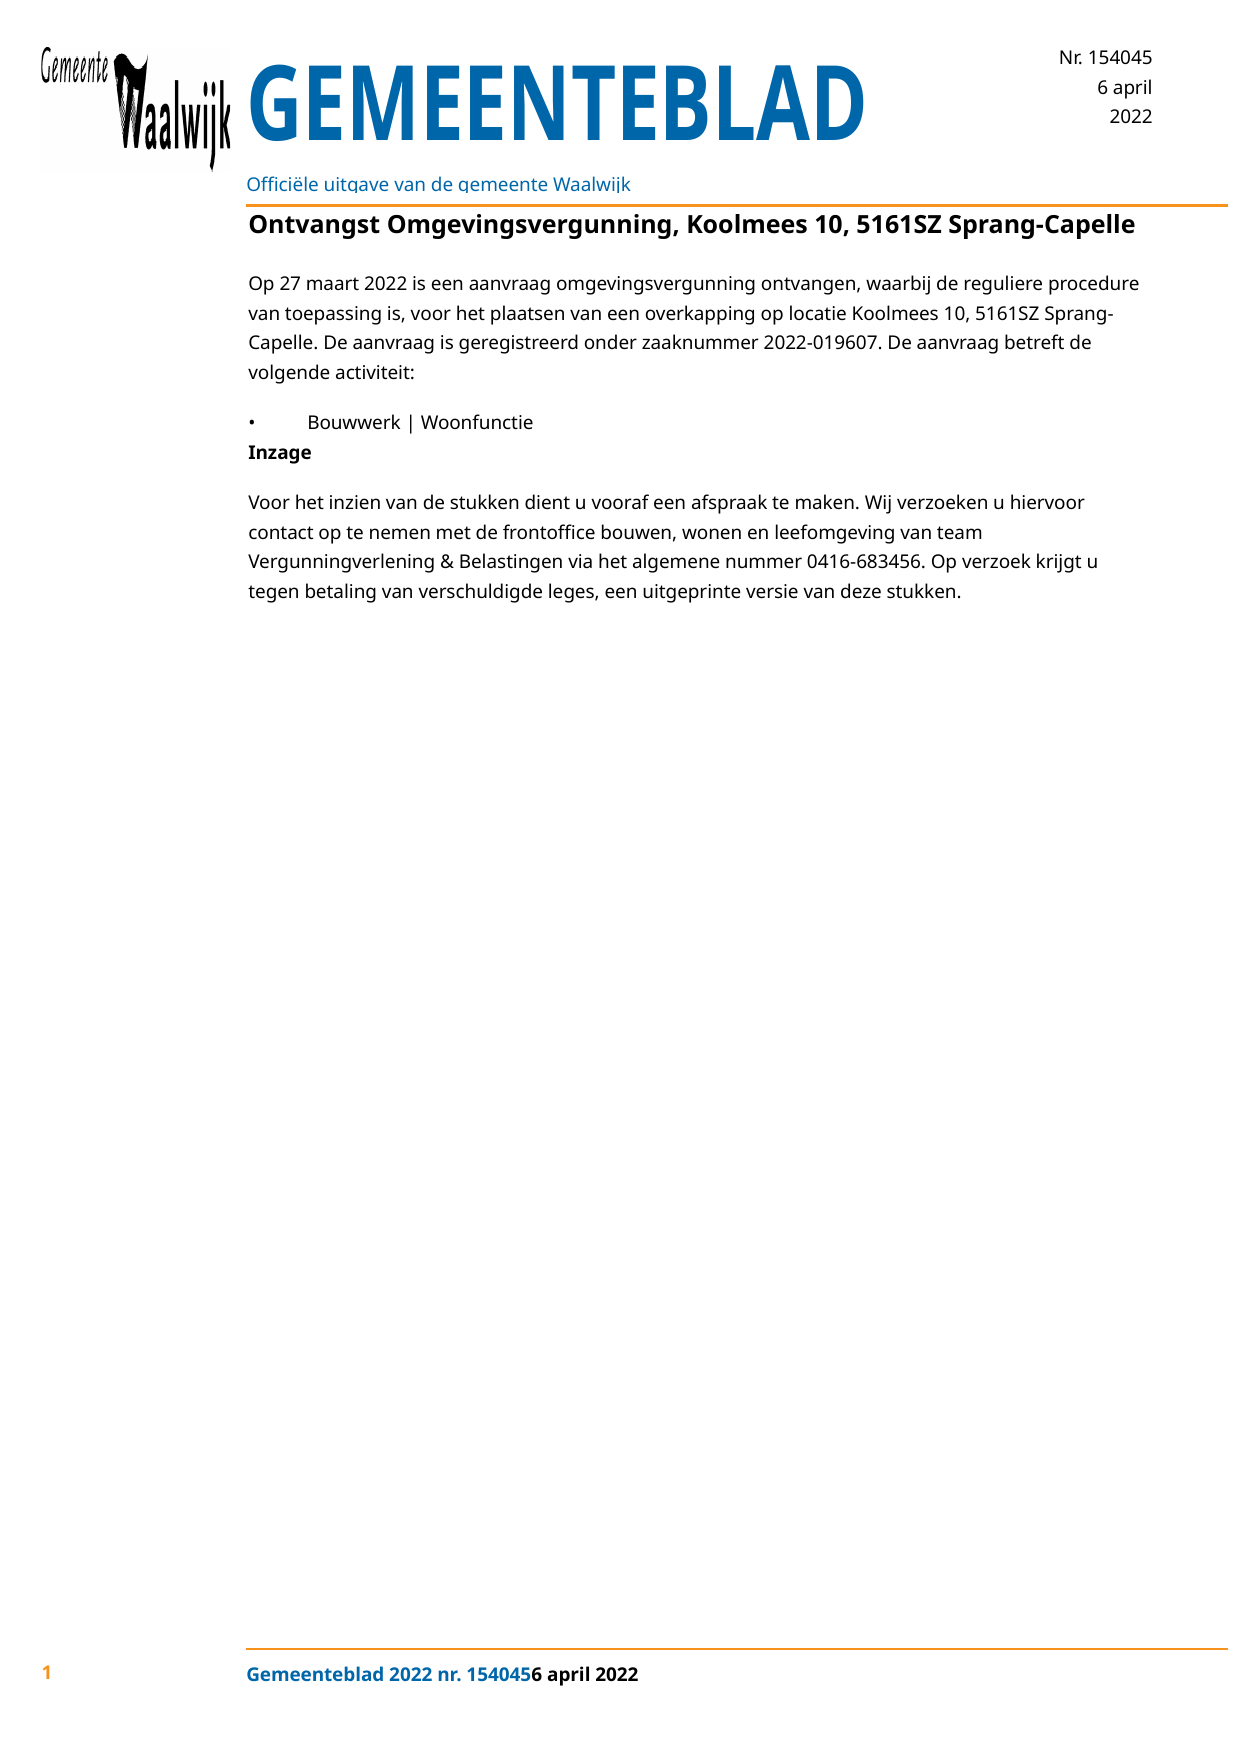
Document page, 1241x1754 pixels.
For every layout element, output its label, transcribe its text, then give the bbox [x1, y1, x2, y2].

text Voor het inzien van de stukken dient u vooraf een afspraak te maken. Wij verzoeken u hiervoor contact op te nemen met de frontoffice bouwen, wonen en leefomgeving van team Vergunningverlening & Belastingen via het algemene nummer 0416-683456. Op verzoek krijgt u tegen betaling van verschuldigde leges, een uitgeprinte versie van deze stukken. [248, 489, 1152, 604]
picture [41, 47, 231, 172]
list Bouwwerk | Woonfunctie [248, 409, 1152, 435]
text Inzage [248, 439, 1152, 465]
text Op 27 maart 2022 is een aanvraag omgevingsvergunning ontvangen, waarbij de reguliere procedure van toepassing is, voor het plaatsen van een overkapping op locatie Koolmees 10, 5161SZ Sprang-Capelle. De aanvraag is geregistreerd onder zaaknummer 2022-019607. De aanvraag betreft de volgende activiteit: [248, 270, 1152, 385]
text Ontvangst Omgevingsvergunning, Koolmees 10, 5161SZ Sprang-Capelle [248, 207, 1152, 241]
